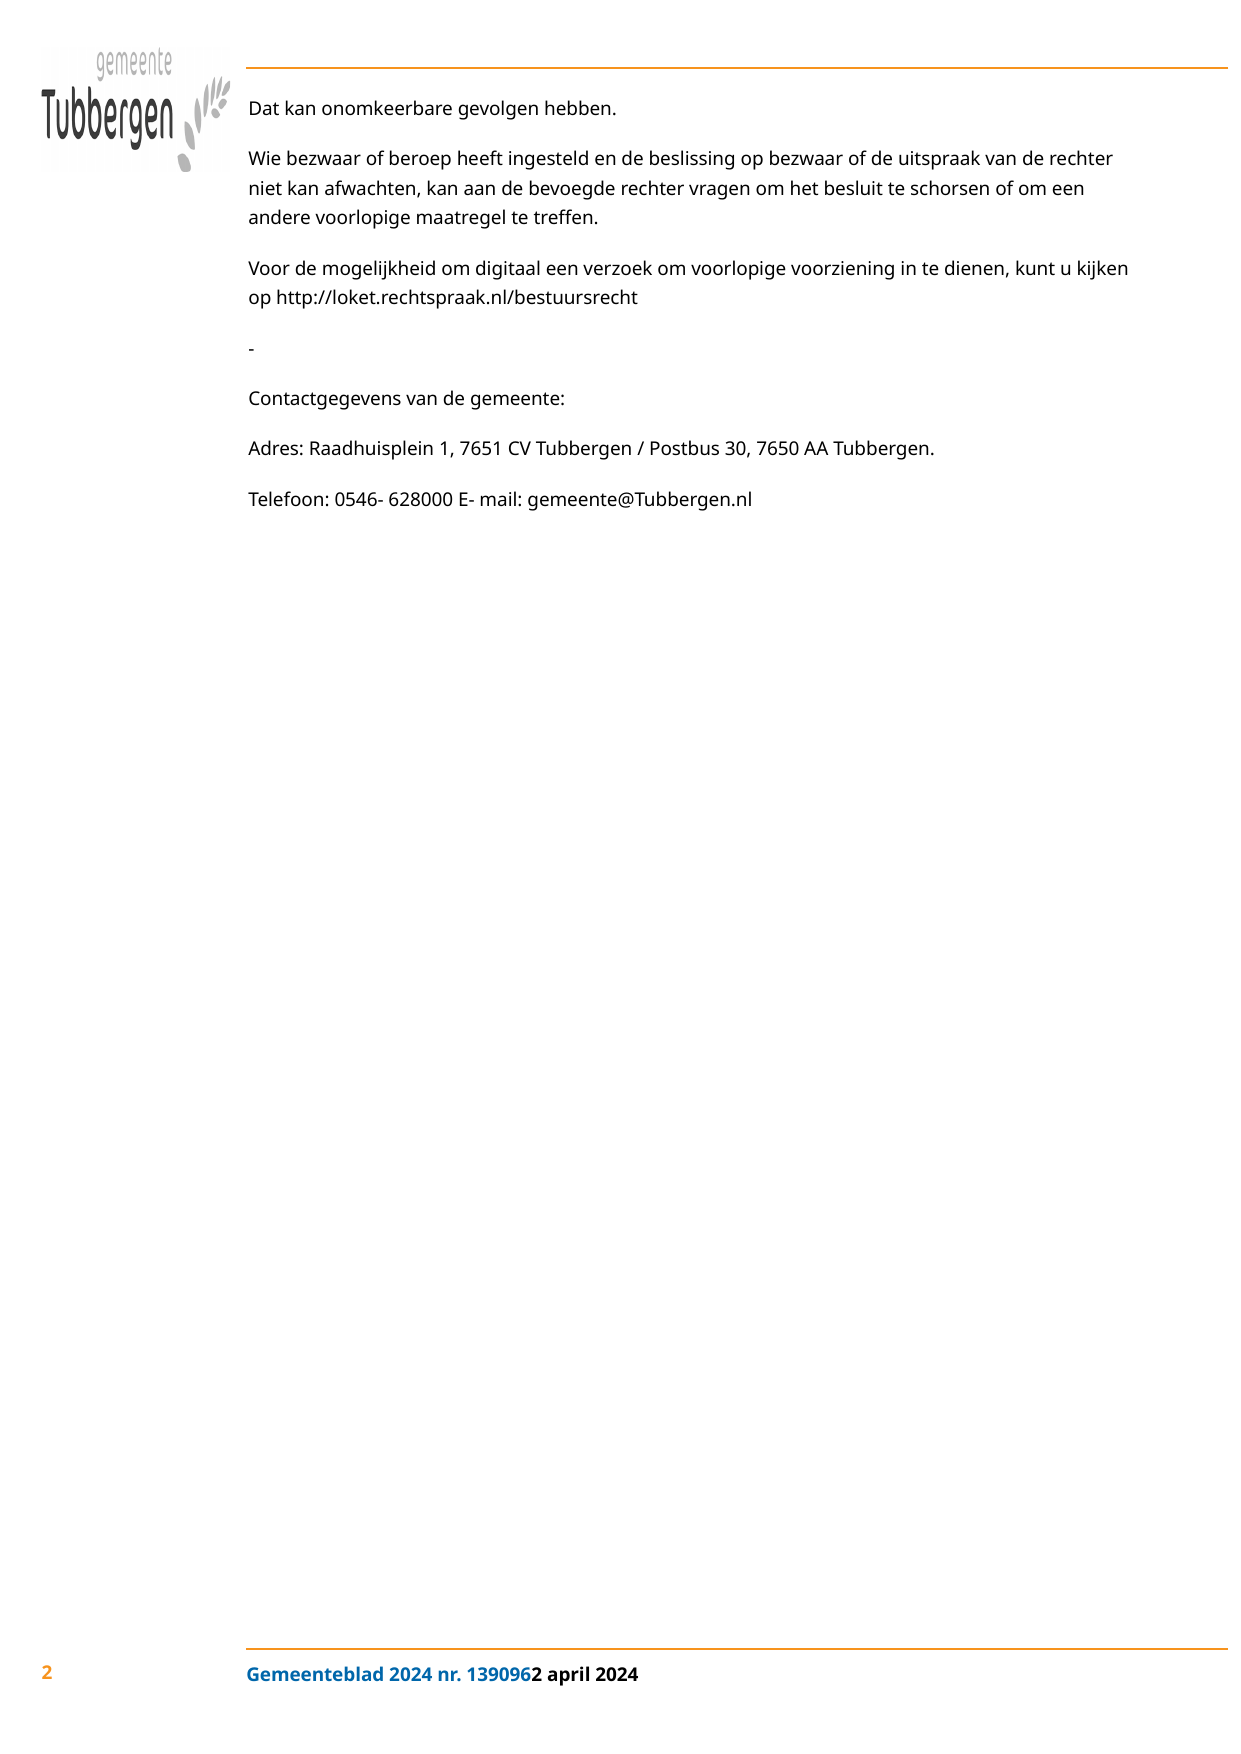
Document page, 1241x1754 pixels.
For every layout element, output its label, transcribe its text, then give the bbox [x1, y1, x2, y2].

text Contactgegevens van de gemeente: [248, 385, 1152, 411]
text Adres: Raadhuisplein 1, 7651 CV Tubbergen / Postbus 30, 7650 AA Tubbergen. [248, 436, 1152, 461]
text Voor de mogelijkheid om digitaal een verzoek om voorlopige voorziening in te dienen, kunt u kijken op http://loket.rechtspraak.nl/bestuursrecht [248, 255, 1152, 310]
text Dat kan onomkeerbare gevolgen hebben. [248, 95, 1152, 121]
text - [248, 335, 1152, 361]
text Telefoon: 0546- 628000 E- mail: gemeente@Tubbergen.nl [248, 486, 1152, 512]
picture [41, 47, 231, 172]
text Wie bezwaar of beroep heeft ingesteld en de beslissing op bezwaar of de uitspraak van de rechter niet kan afwachten, kan aan de bevoegde rechter vragen om het besluit te schorsen of om een andere voorlopige maatregel te treffen. [248, 145, 1152, 230]
